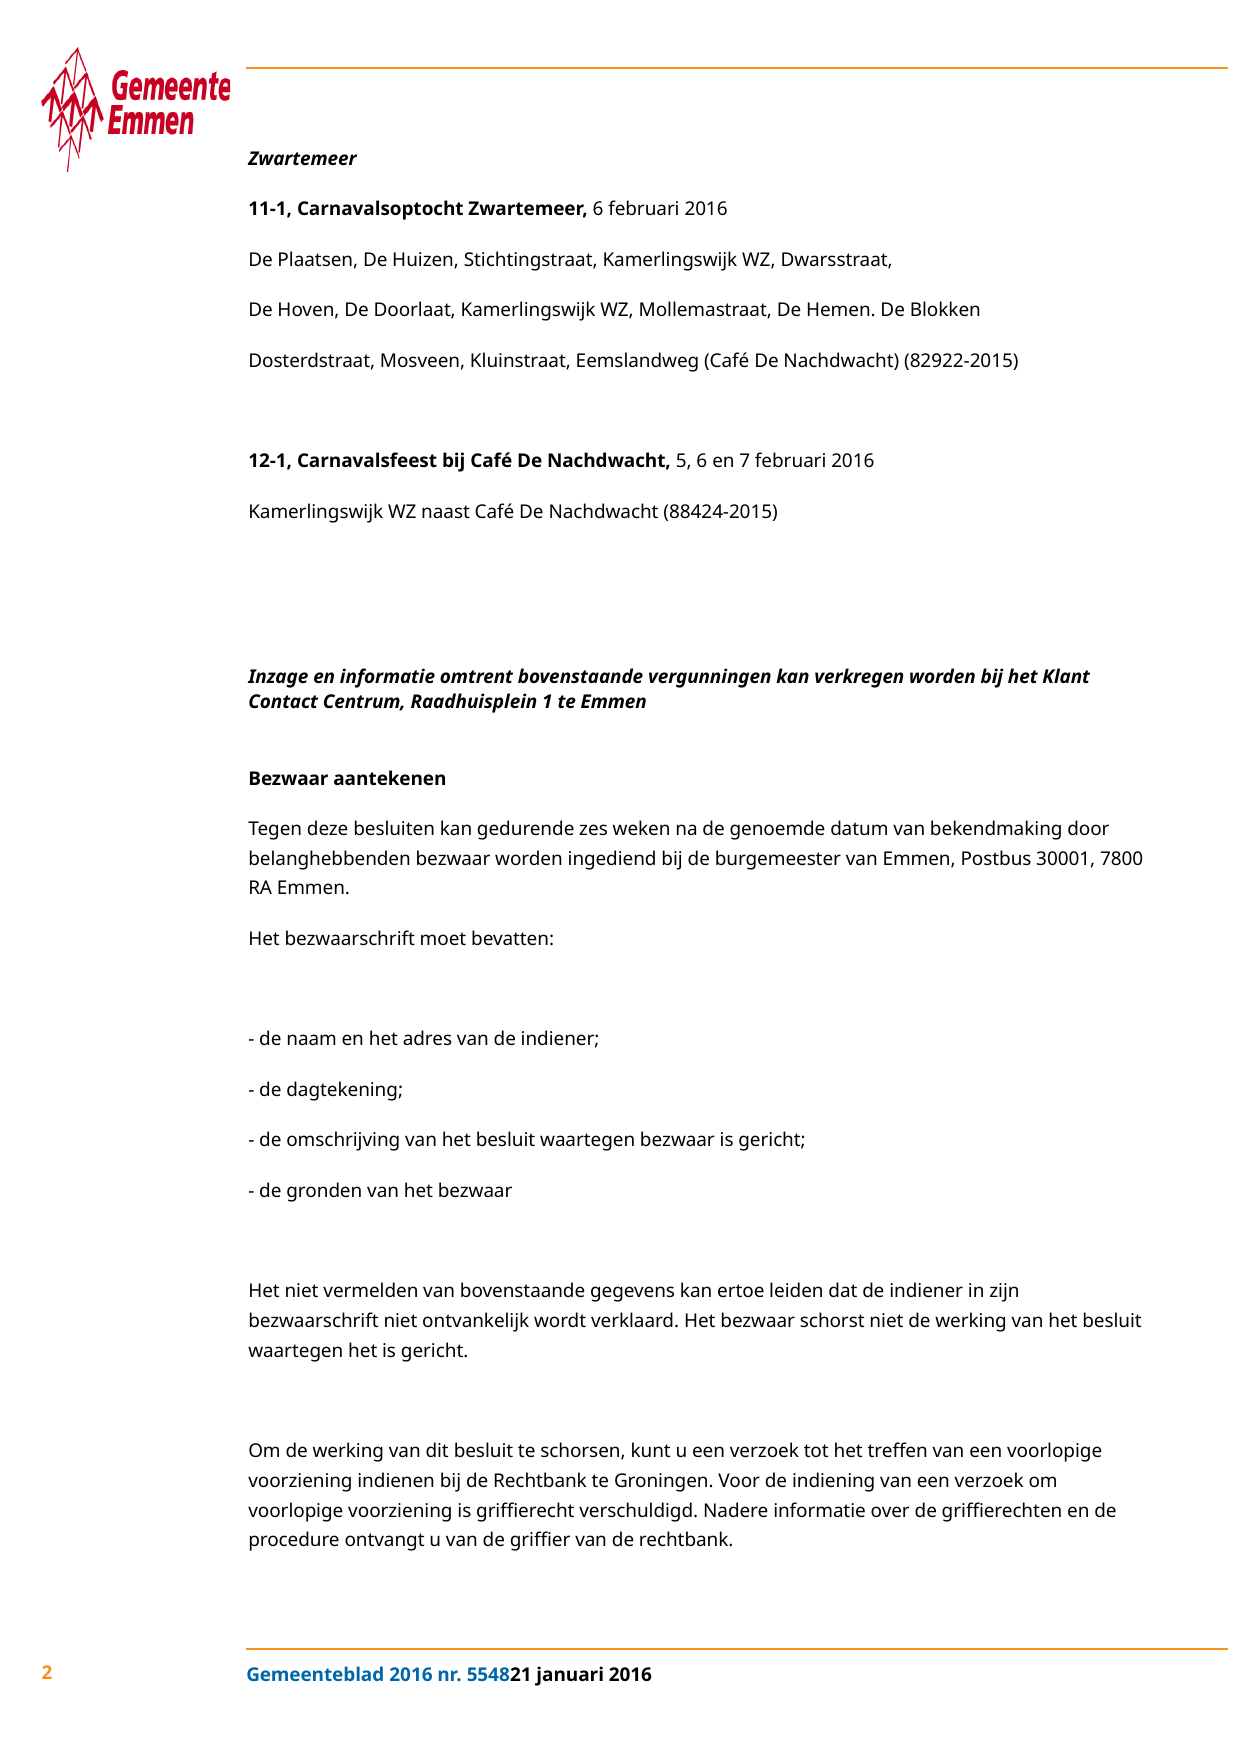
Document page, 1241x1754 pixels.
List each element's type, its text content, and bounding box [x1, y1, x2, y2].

text - de gronden van het bezwaar [248, 1177, 1152, 1203]
text 12-1, Carnavalsfeest bij Café De Nachdwacht, 5, 6 en 7 februari 2016 [248, 448, 1152, 473]
text - de dagtekening; [248, 1076, 1152, 1102]
text Om de werking van dit besluit te schorsen, kunt u een verzoek tot het treffen van een voorlopige voorziening indienen bij de Rechtbank te Groningen. Voor de indiening van een verzoek om voorlopige voorziening is griffierecht verschuldigd. Nadere informatie over de griffierechten en de procedure ontvangt u van de griffier van de rechtbank. [248, 1438, 1152, 1552]
text Tegen deze besluiten kan gedurende zes weken na de genoemde datum van bekendmaking door belanghebbenden bezwaar worden ingediend bij de burgemeester van Emmen, Postbus 30001, 7800 RA Emmen. [248, 815, 1152, 900]
text Inzage en informatie omtrent bovenstaande vergunningen kan verkregen worden bij het Klant Contact Centrum, Raadhuisplein 1 te Emmen [248, 663, 1152, 714]
text De Hoven, De Doorlaat, Kamerlingswijk WZ, Mollemastraat, De Hemen. De Blokken [248, 296, 1152, 322]
text Dosterdstraat, Mosveen, Kluinstraat, Eemslandweg (Café De Nachdwacht) (82922-2015) [248, 347, 1152, 373]
text Het bezwaarschrift moet bevatten: [248, 925, 1152, 951]
text 11-1, Carnavalsoptocht Zwartemeer, 6 februari 2016 [248, 196, 1152, 221]
text - de naam en het adres van de indiener; [248, 1026, 1152, 1051]
text De Plaatsen, De Huizen, Stichtingstraat, Kamerlingswijk WZ, Dwarsstraat, [248, 246, 1152, 272]
text Zwartemeer [248, 145, 1152, 171]
text Het niet vermelden van bovenstaande gegevens kan ertoe leiden dat de indiener in zijn bezwaarschrift niet ontvankelijk wordt verklaard. Het bezwaar schorst niet de werking van het besluit waartegen het is gericht. [248, 1278, 1152, 1363]
text Kamerlingswijk WZ naast Café De Nachdwacht (88424-2015) [248, 498, 1152, 524]
picture [41, 47, 231, 172]
text Bezwaar aantekenen [248, 765, 1152, 791]
text - de omschrijving van het besluit waartegen bezwaar is gericht; [248, 1126, 1152, 1152]
